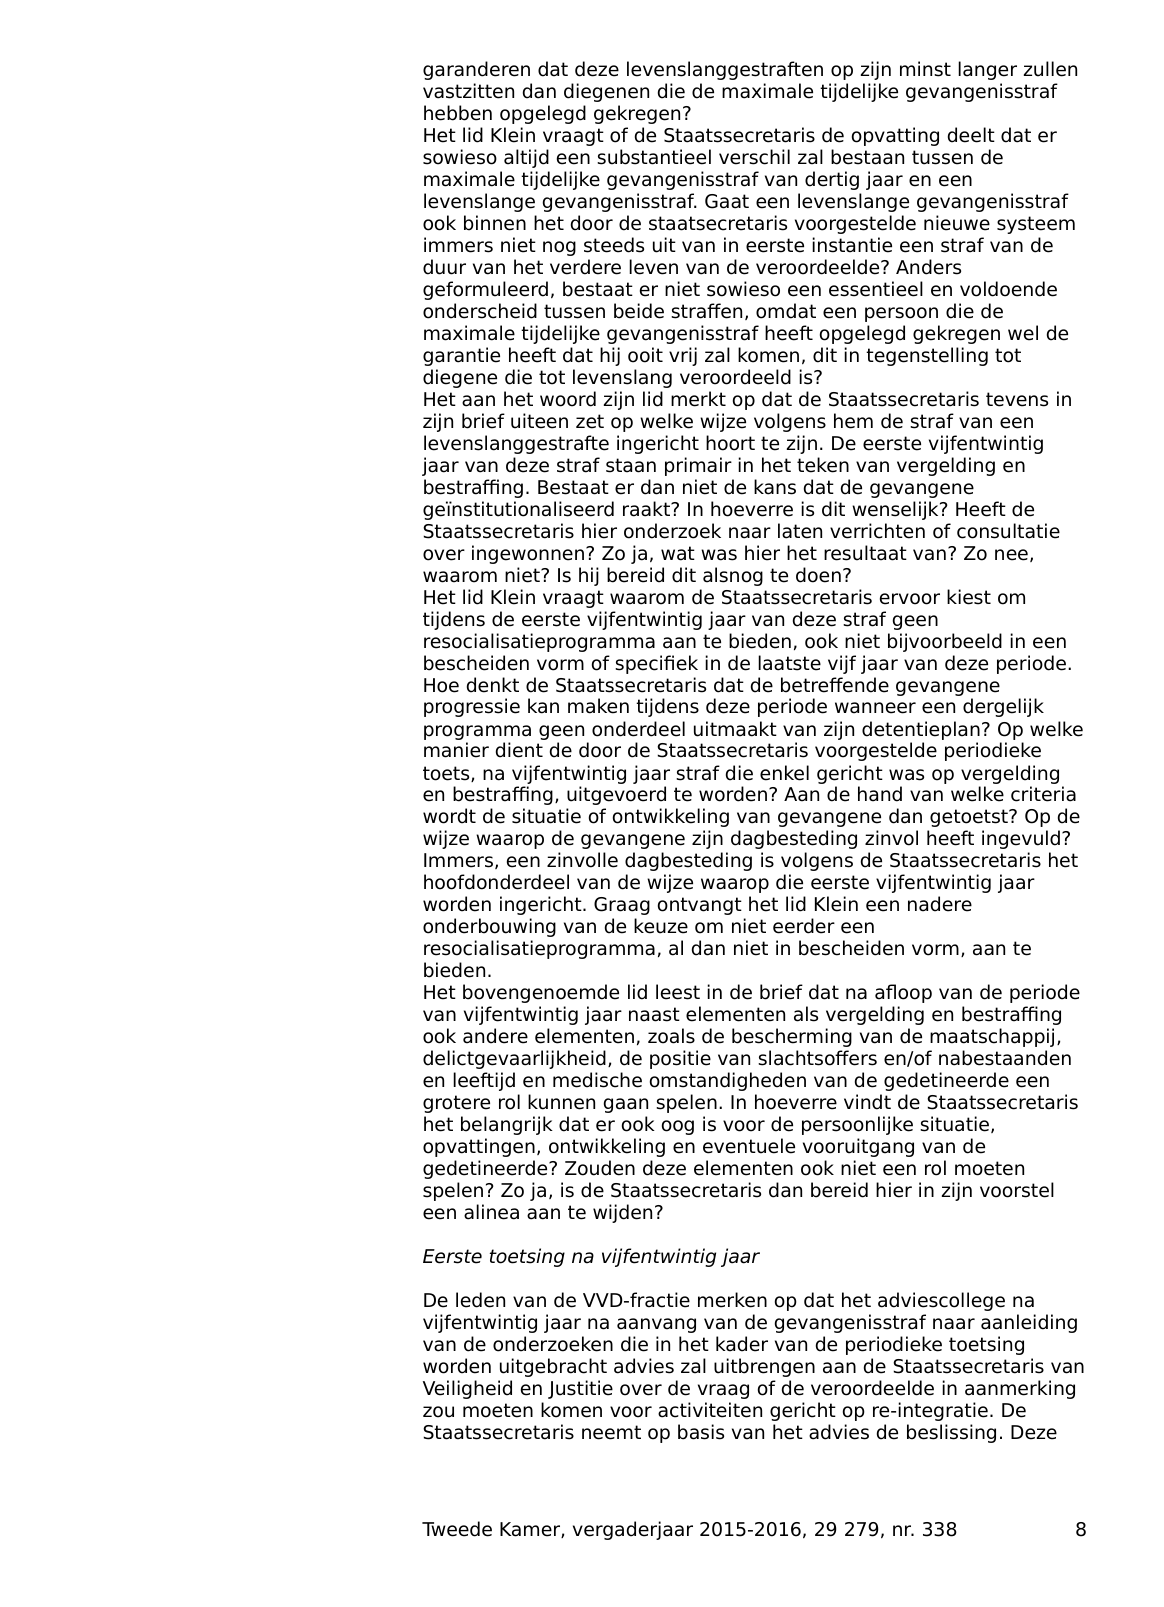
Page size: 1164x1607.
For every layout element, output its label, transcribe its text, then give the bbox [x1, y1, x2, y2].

text Het lid Klein vraagt of de Staatssecretaris de opvatting deelt dat er sowieso altijd een substantieel verschil zal bestaan tussen de maximale tijdelijke gevangenisstraf van dertig jaar en een levenslange gevangenisstraf. Gaat een levenslange gevangenisstraf ook binnen het door de staatsecretaris voorgestelde nieuwe systeem immers niet nog steeds uit van in eerste instantie een straf van de duur van het verdere leven van de veroordeelde? Anders geformuleerd, bestaat er niet sowieso een essentieel en voldoende onderscheid tussen beide straffen, omdat een persoon die de maximale tijdelijke gevangenisstraf heeft opgelegd gekregen wel de garantie heeft dat hij ooit vrij zal komen, dit in tegenstelling tot diegene die tot levenslang veroordeeld is? [422, 125, 1087, 389]
text De leden van de VVD-fractie merken op dat het adviescollege na vijfentwintig jaar na aanvang van de gevangenisstraf naar aanleiding van de onderzoeken die in het kader van de periodieke toetsing worden uitgebracht advies zal uitbrengen aan de Staatssecretaris van Veiligheid en Justitie over de vraag of de veroordeelde in aanmerking zou moeten komen voor activiteiten gericht op re-integratie. De Staatssecretaris neemt op basis van het advies de beslissing. Deze [422, 1290, 1087, 1444]
text garanderen dat deze levenslanggestraften op zijn minst langer zullen vastzitten dan diegenen die de maximale tijdelijke gevangenisstraf hebben opgelegd gekregen? [422, 59, 1087, 125]
subtitle Eerste toetsing na vijfentwintig jaar [422, 1246, 1087, 1268]
text Het aan het woord zijn lid merkt op dat de Staatssecretaris tevens in zijn brief uiteen zet op welke wijze volgens hem de straf van een levenslanggestrafte ingericht hoort te zijn. De eerste vijfentwintig jaar van deze straf staan primair in het teken van vergelding en bestraffing. Bestaat er dan niet de kans dat de gevangene geïnstitutionaliseerd raakt? In hoeverre is dit wenselijk? Heeft de Staatssecretaris hier onderzoek naar laten verrichten of consultatie over ingewonnen? Zo ja, wat was hier het resultaat van? Zo nee, waarom niet? Is hij bereid dit alsnog te doen? [422, 389, 1087, 587]
text Het lid Klein vraagt waarom de Staatssecretaris ervoor kiest om tijdens de eerste vijfentwintig jaar van deze straf geen resocialisatieprogramma aan te bieden, ook niet bijvoorbeeld in een bescheiden vorm of specifiek in de laatste vijf jaar van deze periode. Hoe denkt de Staatssecretaris dat de betreffende gevangene progressie kan maken tijdens deze periode wanneer een dergelijk programma geen onderdeel uitmaakt van zijn detentieplan? Op welke manier dient de door de Staatssecretaris voorgestelde periodieke toets, na vijfentwintig jaar straf die enkel gericht was op vergelding en bestraffing, uitgevoerd te worden? Aan de hand van welke criteria wordt de situatie of ontwikkeling van gevangene dan getoetst? Op de wijze waarop de gevangene zijn dagbesteding zinvol heeft ingevuld? Immers, een zinvolle dagbesteding is volgens de Staatssecretaris het hoofdonderdeel van de wijze waarop die eerste vijfentwintig jaar worden ingericht. Graag ontvangt het lid Klein een nadere onderbouwing van de keuze om niet eerder een resocialisatieprogramma, al dan niet in bescheiden vorm, aan te bieden. [422, 587, 1087, 982]
text Het bovengenoemde lid leest in de brief dat na afloop van de periode van vijfentwintig jaar naast elementen als vergelding en bestraffing ook andere elementen, zoals de bescherming van de maatschappij, delictgevaarlijkheid, de positie van slachtsoffers en/of nabestaanden en leeftijd en medische omstandigheden van de gedetineerde een grotere rol kunnen gaan spelen. In hoeverre vindt de Staatssecretaris het belangrijk dat er ook oog is voor de persoonlijke situatie, opvattingen, ontwikkeling en eventuele vooruitgang van de gedetineerde? Zouden deze elementen ook niet een rol moeten spelen? Zo ja, is de Staatssecretaris dan bereid hier in zijn voorstel een alinea aan te wijden? [422, 982, 1087, 1224]
